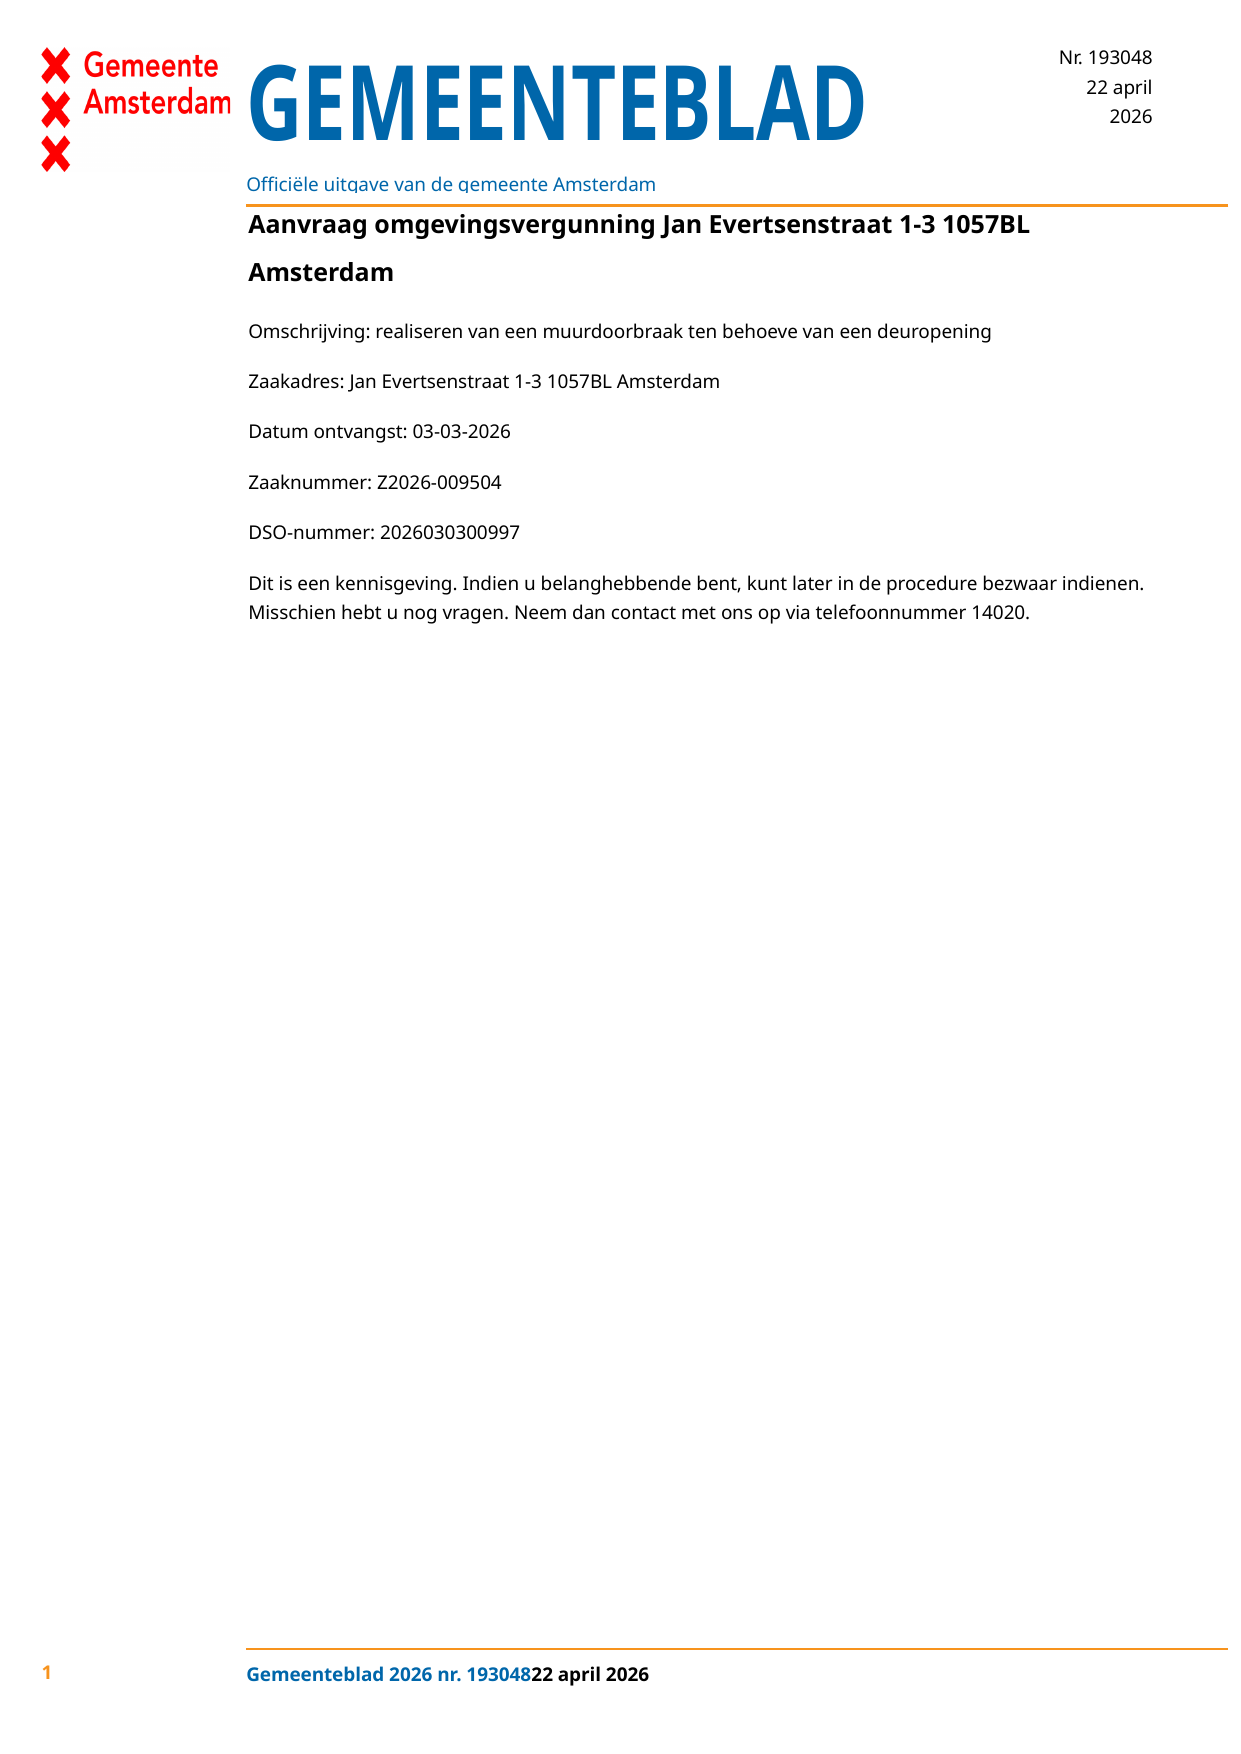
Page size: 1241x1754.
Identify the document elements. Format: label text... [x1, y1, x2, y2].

text Zaaknummer: Z2026-009504 [248, 469, 1152, 495]
text Aanvraag omgevingsvergunning Jan Evertsenstraat 1-3 1057BL Amsterdam [248, 207, 1152, 288]
picture [41, 47, 231, 172]
text Dit is een kennisgeving. Indien u belanghebbende bent, kunt later in de procedure bezwaar indienen. Misschien hebt u nog vragen. Neem dan contact met ons op via telefoonnummer 14020. [248, 570, 1152, 625]
text Datum ontvangst: 03-03-2026 [248, 419, 1152, 444]
text DSO-nummer: 2026030300997 [248, 519, 1152, 545]
text Omschrijving: realiseren van een muurdoorbraak ten behoeve van een deuropening [248, 318, 1152, 344]
text Zaakadres: Jan Evertsenstraat 1-3 1057BL Amsterdam [248, 368, 1152, 394]
